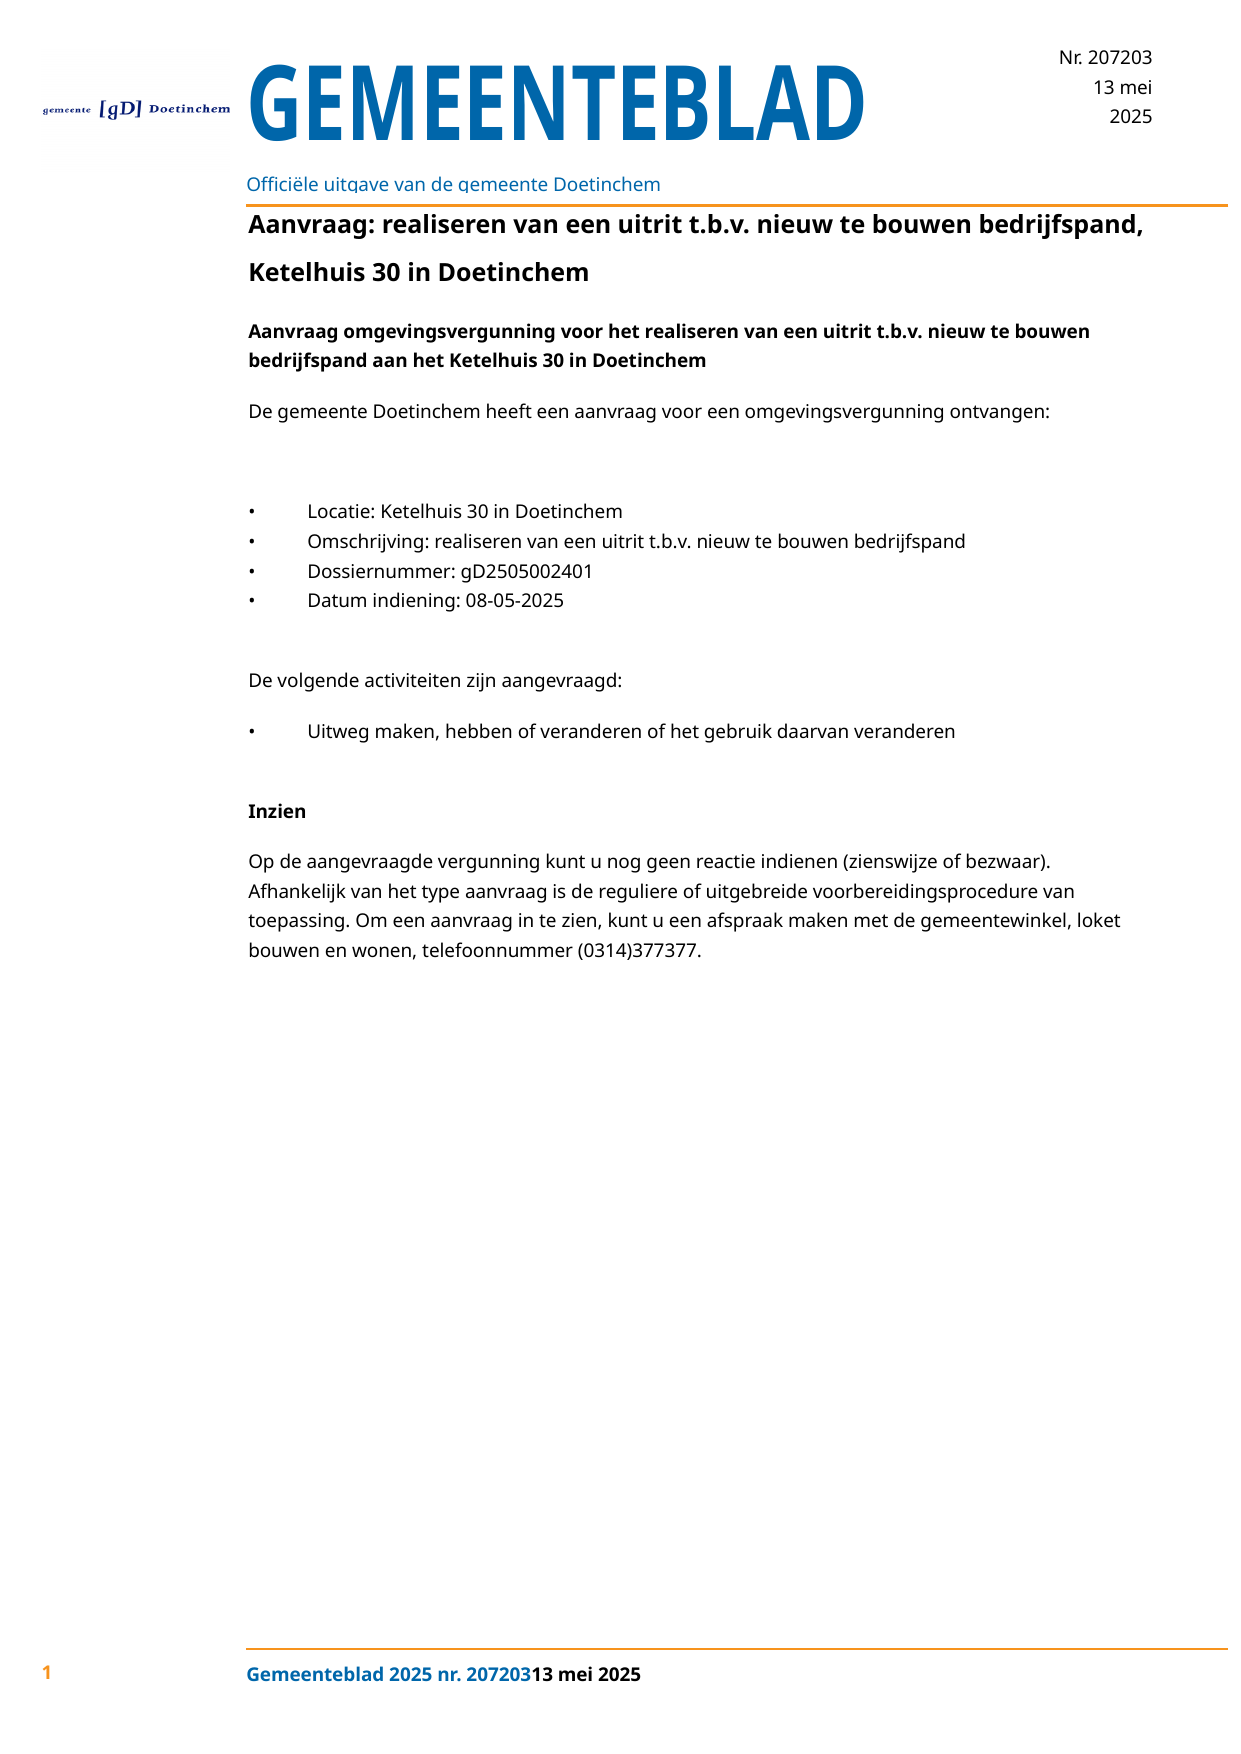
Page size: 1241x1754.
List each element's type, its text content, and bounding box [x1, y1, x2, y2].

text Inzien [248, 798, 1152, 824]
list Uitweg maken, hebben of veranderen of het gebruik daarvan veranderen [248, 718, 1152, 744]
list Omschrijving: realiseren van een uitrit t.b.v. nieuw te bouwen bedrijfspand [248, 528, 1152, 554]
list Dossiernummer: gD2505002401 [248, 558, 1152, 584]
list Locatie: Ketelhuis 30 in Doetinchem [248, 499, 1152, 524]
text Aanvraag omgevingsvergunning voor het realiseren van een uitrit t.b.v. nieuw te bouwen bedrijfspand aan het Ketelhuis 30 in Doetinchem [248, 318, 1152, 373]
list Datum indiening: 08-05-2025 [248, 587, 1152, 613]
picture [41, 47, 231, 172]
text De gemeente Doetinchem heeft een aanvraag voor een omgevingsvergunning ontvangen: [248, 398, 1152, 424]
text De volgende activiteiten zijn aangevraagd: [248, 667, 1152, 693]
text Op de aangevraagde vergunning kunt u nog geen reactie indienen (zienswijze of bezwaar). Afhankelijk van het type aanvraag is de reguliere of uitgebreide voorbereidingsprocedure van toepassing. Om een aanvraag in te zien, kunt u een afspraak maken met de gemeentewinkel, loket bouwen en wonen, telefoonnummer (0314)377377. [248, 848, 1152, 963]
text Aanvraag: realiseren van een uitrit t.b.v. nieuw te bouwen bedrijfspand, Ketelhuis 30 in Doetinchem [248, 207, 1152, 288]
